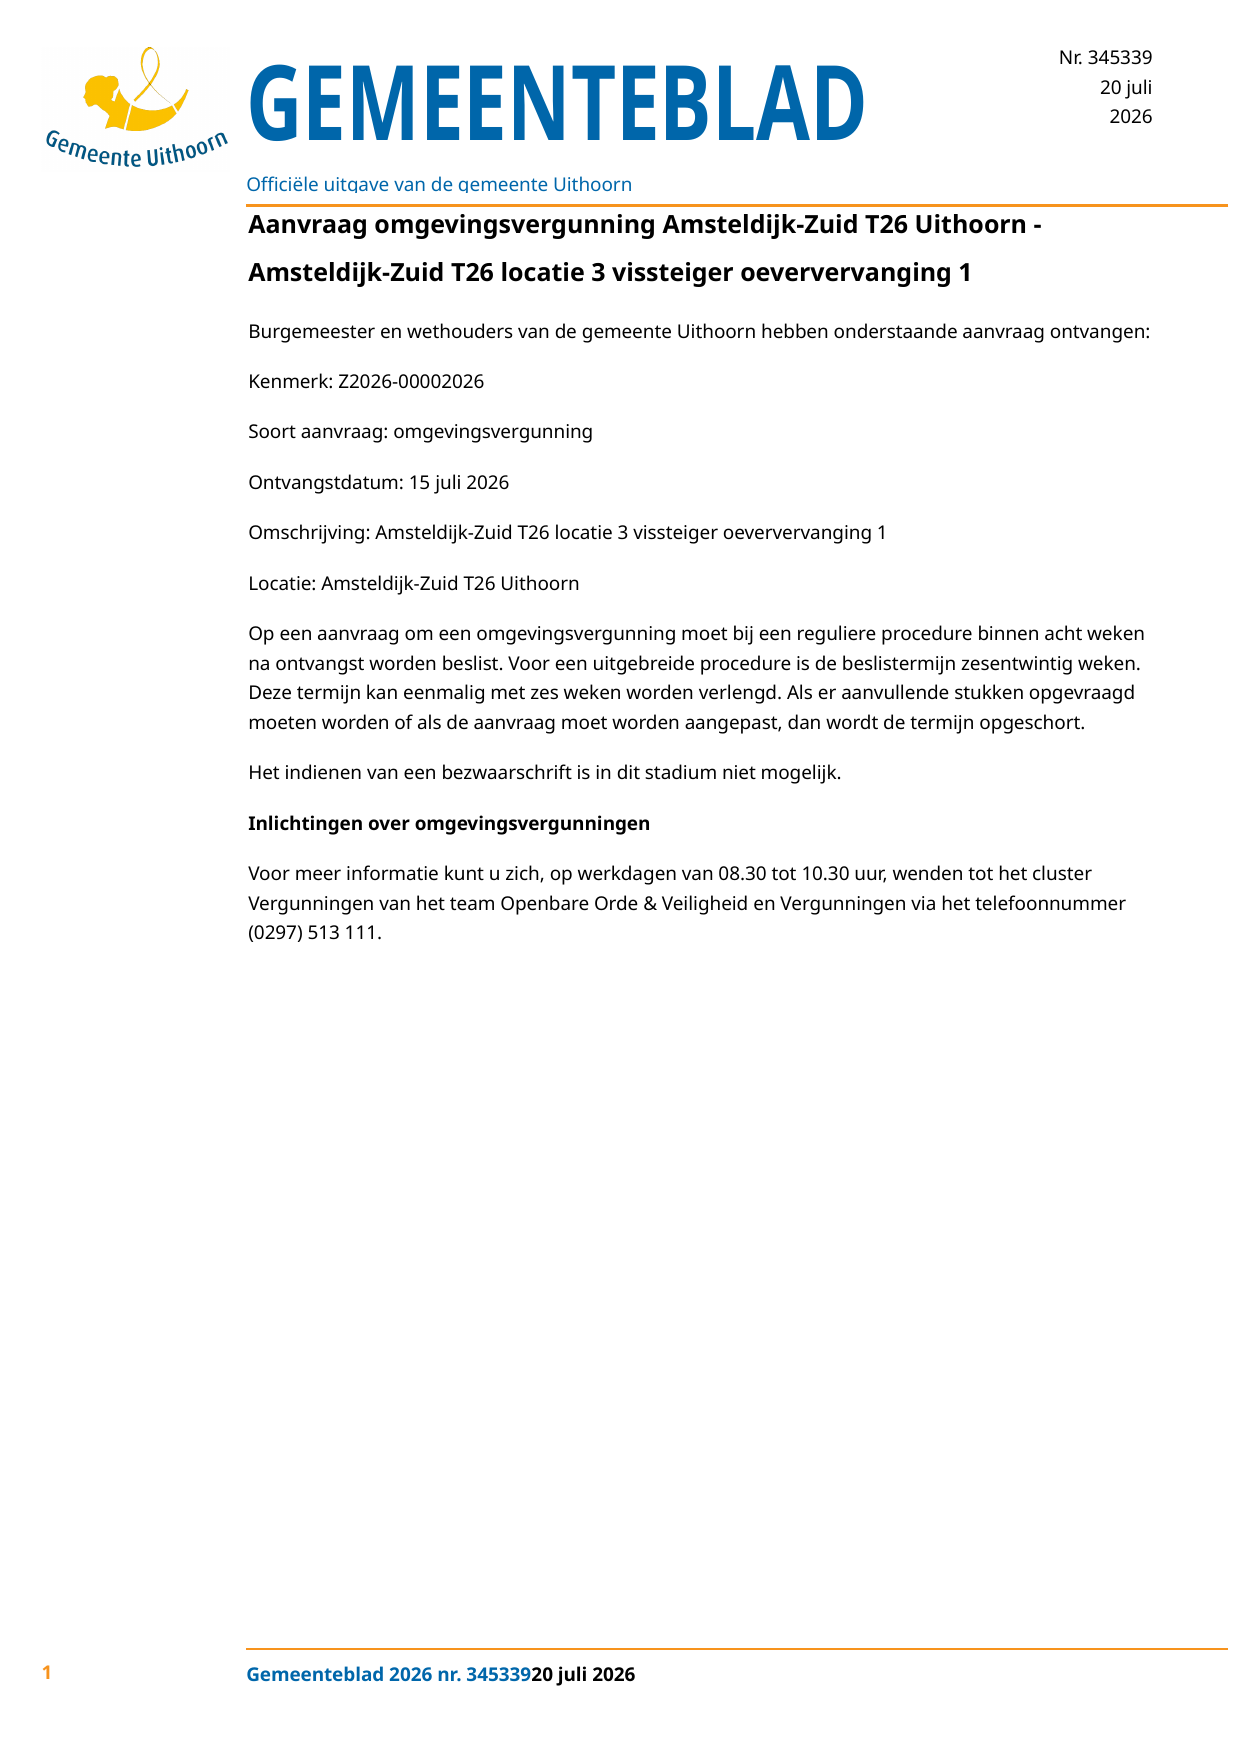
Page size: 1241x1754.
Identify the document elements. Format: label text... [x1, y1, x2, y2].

picture [41, 47, 231, 172]
text Burgemeester en wethouders van de gemeente Uithoorn hebben onderstaande aanvraag ontvangen: [248, 318, 1152, 344]
text Kenmerk: Z2026-00002026 [248, 368, 1152, 394]
text Locatie: Amsteldijk-Zuid T26 Uithoorn [248, 570, 1152, 596]
text Inlichtingen over omgevingsvergunningen [248, 810, 1152, 836]
text Soort aanvraag: omgevingsvergunning [248, 419, 1152, 444]
text Op een aanvraag om een omgevingsvergunning moet bij een reguliere procedure binnen acht weken na ontvangst worden beslist. Voor een uitgebreide procedure is de beslistermijn zesentwintig weken. Deze termijn kan eenmalig met zes weken worden verlengd. Als er aanvullende stukken opgevraagd moeten worden of als de aanvraag moet worden aangepast, dan wordt de termijn opgeschort. [248, 620, 1152, 735]
text Voor meer informatie kunt u zich, op werkdagen van 08.30 tot 10.30 uur, wenden tot het cluster Vergunningen van het team Openbare Orde & Veiligheid en Vergunningen via het telefoonnummer (0297) 513 111. [248, 860, 1152, 945]
text Ontvangstdatum: 15 juli 2026 [248, 469, 1152, 495]
text Omschrijving: Amsteldijk-Zuid T26 locatie 3 vissteiger oeververvanging 1 [248, 519, 1152, 545]
text Het indienen van een bezwaarschrift is in dit stadium niet mogelijk. [248, 759, 1152, 785]
text Aanvraag omgevingsvergunning Amsteldijk-Zuid T26 Uithoorn - Amsteldijk-Zuid T26 locatie 3 vissteiger oeververvanging 1 [248, 207, 1152, 288]
